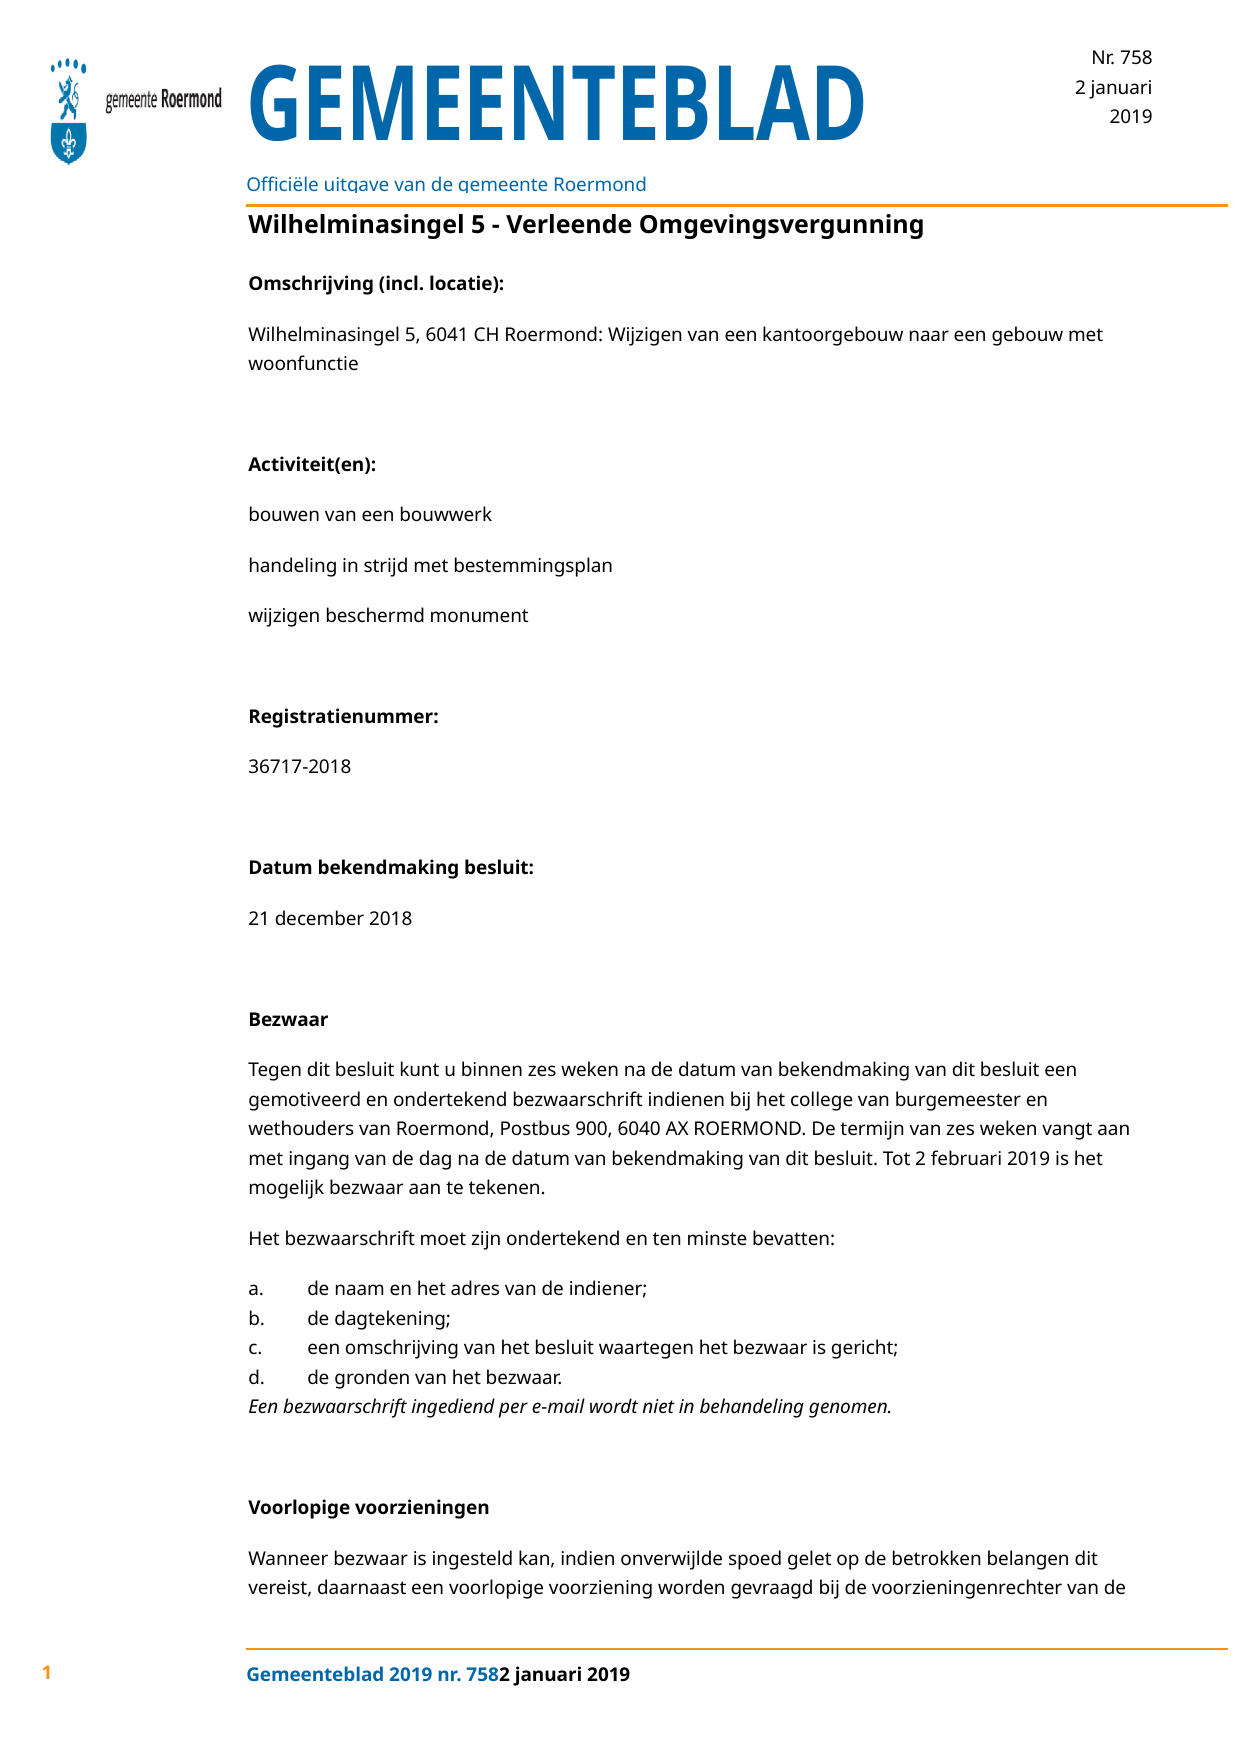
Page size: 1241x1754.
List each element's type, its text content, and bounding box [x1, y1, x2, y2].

text Het bezwaarschrift moet zijn ondertekend en ten minste bevatten: [248, 1225, 1152, 1251]
list de dagtekening; [248, 1305, 1152, 1331]
text 36717-2018 [248, 754, 1152, 779]
list een omschrijving van het besluit waartegen het bezwaar is gericht; [248, 1334, 1152, 1360]
text Voorlopige voorzieningen [248, 1494, 1152, 1520]
text 21 december 2018 [248, 905, 1152, 931]
text Bezwaar [248, 1006, 1152, 1031]
text Activiteit(en): [248, 451, 1152, 477]
text Datum bekendmaking besluit: [248, 854, 1152, 880]
list de gronden van het bezwaar. [248, 1364, 1152, 1390]
text Een bezwaarschrift ingediend per e-mail wordt niet in behandeling genomen. [248, 1394, 1152, 1419]
text Wanneer bezwaar is ingesteld kan, indien onverwijlde spoed gelet op de betrokken belangen dit vereist, daarnaast een voorlopige voorziening worden gevraagd bij de voorzieningenrechter van de [248, 1545, 1152, 1600]
text Registratienummer: [248, 703, 1152, 729]
text Wilhelminasingel 5, 6041 CH Roermond: Wijzigen van een kantoorgebouw naar een gebouw met woonfunctie [248, 321, 1152, 376]
text bouwen van een bouwwerk [248, 502, 1152, 527]
picture [41, 47, 231, 172]
text Wilhelminasingel 5 - Verleende Omgevingsvergunning [248, 207, 1152, 241]
text wijzigen beschermd monument [248, 602, 1152, 628]
text Omschrijving (incl. locatie): [248, 270, 1152, 296]
list de naam en het adres van de indiener; [248, 1275, 1152, 1301]
text Tegen dit besluit kunt u binnen zes weken na de datum van bekendmaking van dit besluit een gemotiveerd en ondertekend bezwaarschrift indienen bij het college van burgemeester en wethouders van Roermond, Postbus 900, 6040 AX ROERMOND. De termijn van zes weken vangt aan met ingang van de dag na de datum van bekendmaking van dit besluit. Tot 2 februari 2019 is het mogelijk bezwaar aan te tekenen. [248, 1056, 1152, 1200]
text handeling in strijd met bestemmingsplan [248, 552, 1152, 578]
